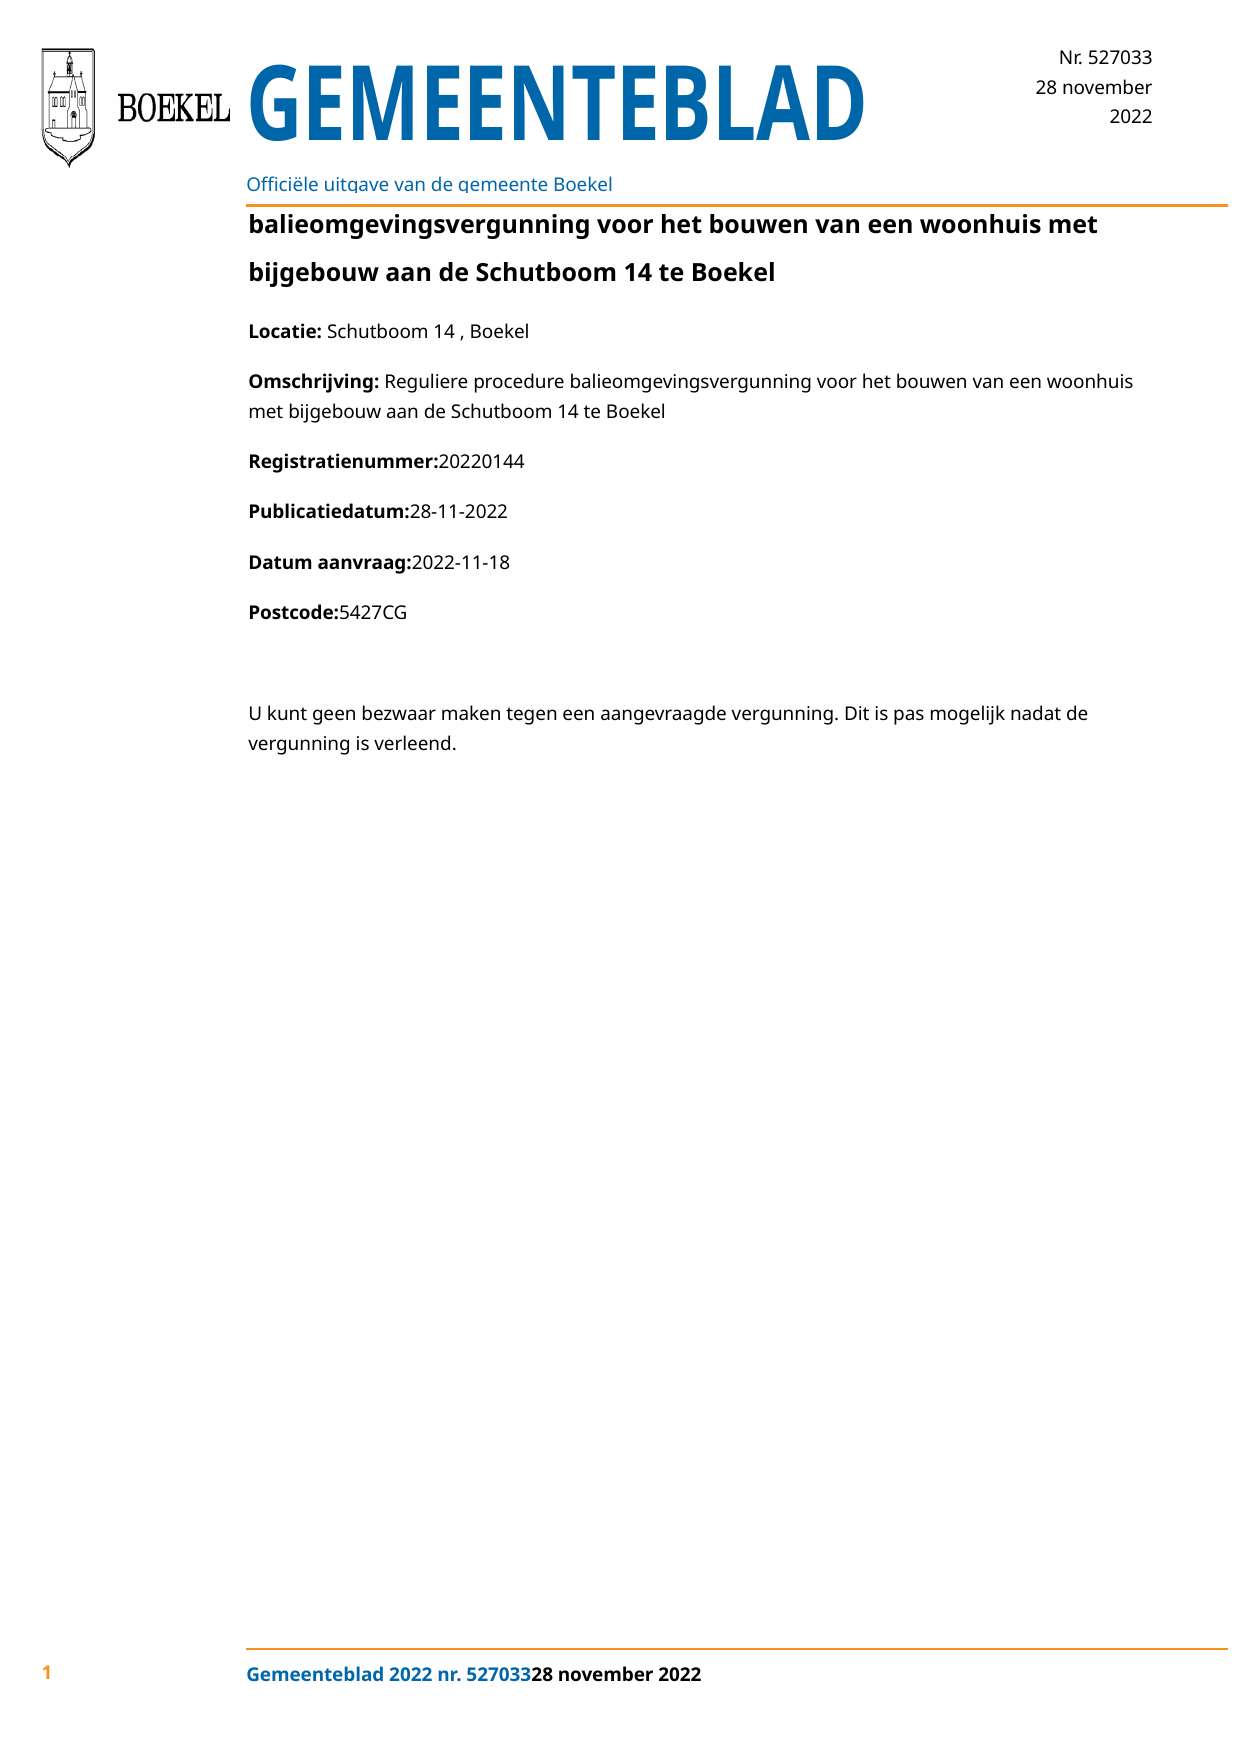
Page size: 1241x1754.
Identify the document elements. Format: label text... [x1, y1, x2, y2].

text balieomgevingsvergunning voor het bouwen van een woonhuis met bijgebouw aan de Schutboom 14 te Boekel [248, 207, 1152, 288]
text Postcode:5427CG [248, 599, 1152, 625]
text Datum aanvraag:2022-11-18 [248, 549, 1152, 575]
text U kunt geen bezwaar maken tegen een aangevraagde vergunning. Dit is pas mogelijk nadat de vergunning is verleend. [248, 700, 1152, 756]
text Omschrijving: Reguliere procedure balieomgevingsvergunning voor het bouwen van een woonhuis met bijgebouw aan de Schutboom 14 te Boekel [248, 368, 1152, 424]
text Locatie: Schutboom 14 , Boekel [248, 318, 1152, 344]
text Registratienummer:20220144 [248, 448, 1152, 474]
picture [41, 47, 231, 172]
text Publicatiedatum:28-11-2022 [248, 499, 1152, 524]
